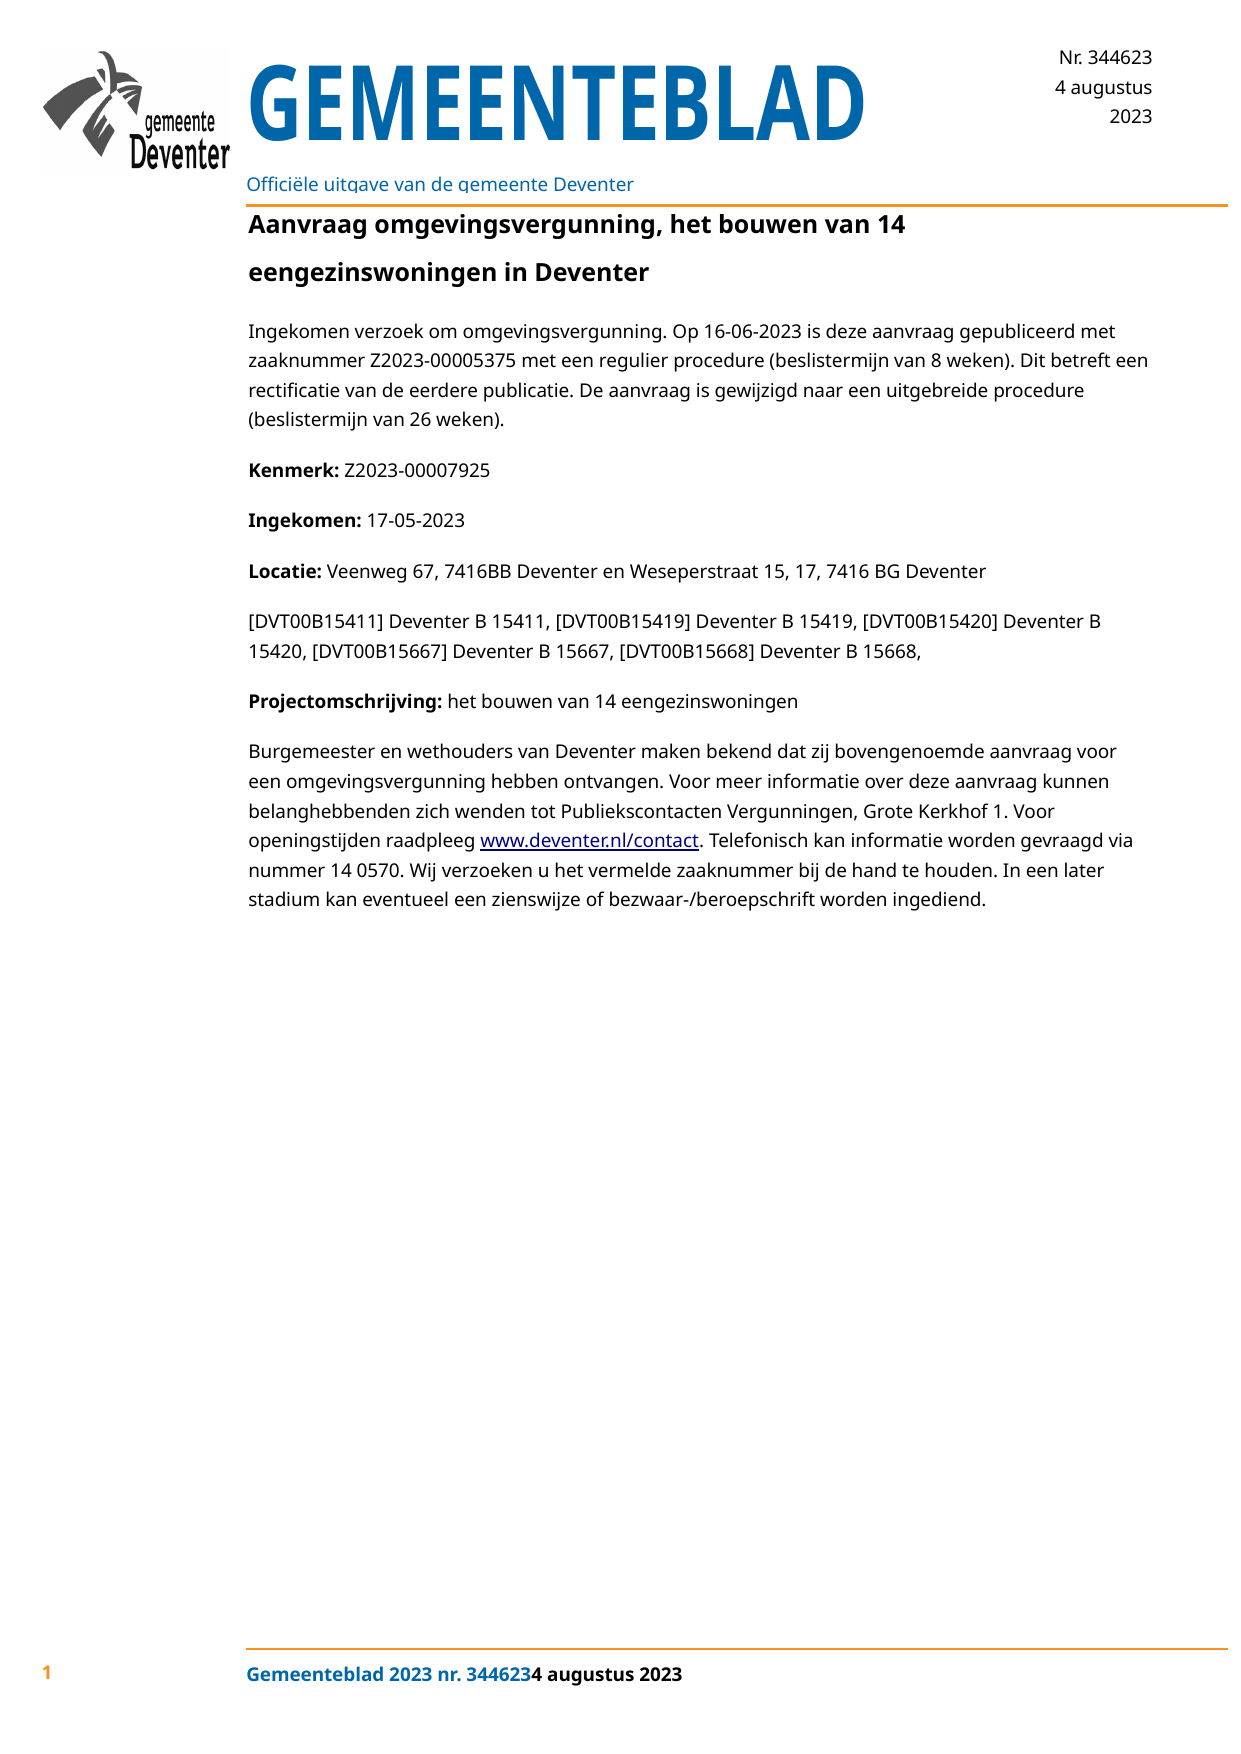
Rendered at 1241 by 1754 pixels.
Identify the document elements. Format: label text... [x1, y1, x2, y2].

text Burgemeester en wethouders van Deventer maken bekend dat zij bovengenoemde aanvraag voor een omgevingsvergunning hebben ontvangen. Voor meer informatie over deze aanvraag kunnen belanghebbenden zich wenden tot Publiekscontacten Vergunningen, Grote Kerkhof 1. Voor openingstijden raadpleeg www.deventer.nl/contact. Telefonisch kan informatie worden gevraagd via nummer 14 0570. Wij verzoeken u het vermelde zaaknummer bij de hand te houden. In een later stadium kan eventueel een zienswijze of bezwaar-/beroepschrift worden ingediend. [248, 739, 1152, 912]
text Projectomschrijving: het bouwen van 14 eengezinswoningen [248, 688, 1152, 714]
text Ingekomen verzoek om omgevingsvergunning. Op 16-06-2023 is deze aanvraag gepubliceerd met zaaknummer Z2023-00005375 met een regulier procedure (beslistermijn van 8 weken). Dit betreft een rectificatie van de eerdere publicatie. De aanvraag is gewijzigd naar een uitgebreide procedure (beslistermijn van 26 weken). [248, 318, 1152, 432]
text Kenmerk: Z2023-00007925 [248, 457, 1152, 483]
text [DVT00B15411] Deventer B 15411, [DVT00B15419] Deventer B 15419, [DVT00B15420] Deventer B 15420, [DVT00B15667] Deventer B 15667, [DVT00B15668] Deventer B 15668, [248, 608, 1152, 664]
picture [41, 47, 231, 172]
text Ingekomen: 17-05-2023 [248, 507, 1152, 533]
text Aanvraag omgevingsvergunning, het bouwen van 14 eengezinswoningen in Deventer [248, 207, 1152, 288]
text Locatie: Veenweg 67, 7416BB Deventer en Weseperstraat 15, 17, 7416 BG Deventer [248, 558, 1152, 584]
